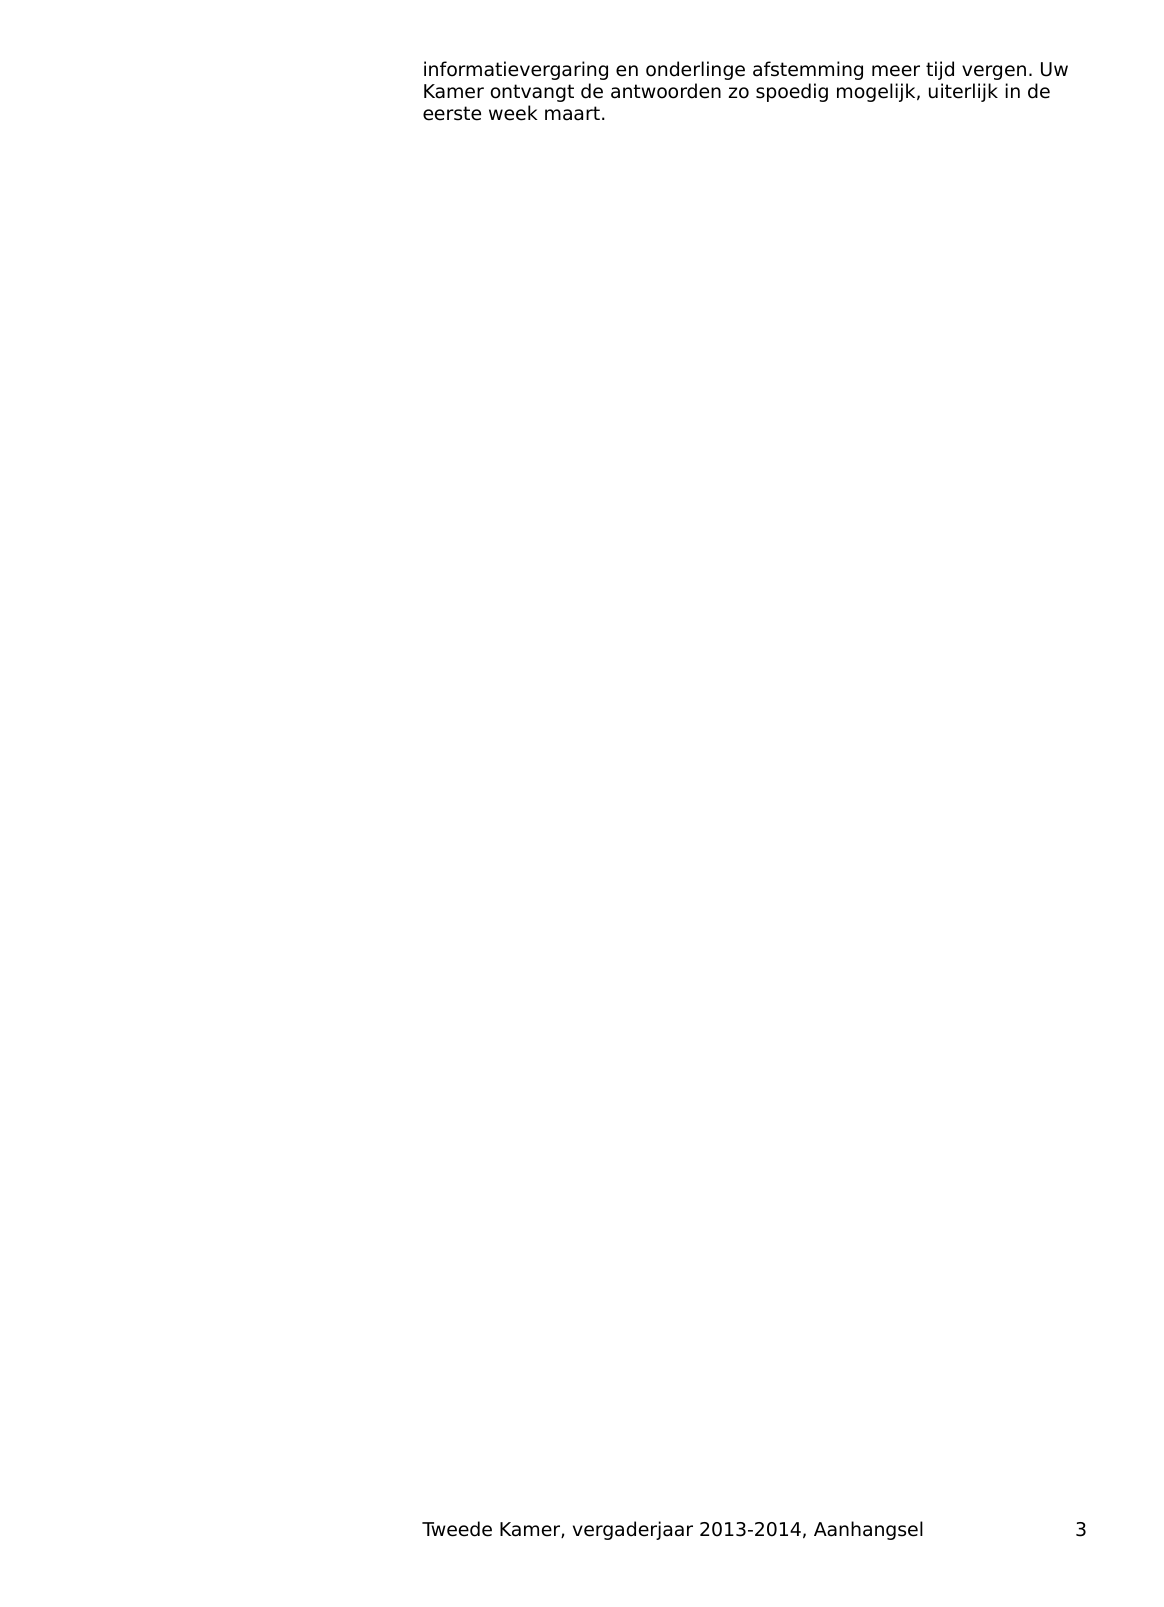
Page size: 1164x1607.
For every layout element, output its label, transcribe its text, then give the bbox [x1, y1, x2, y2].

text informatievergaring en onderlinge afstemming meer tijd vergen. Uw Kamer ontvangt de antwoorden zo spoedig mogelijk, uiterlijk in de eerste week maart. [422, 59, 1087, 125]
